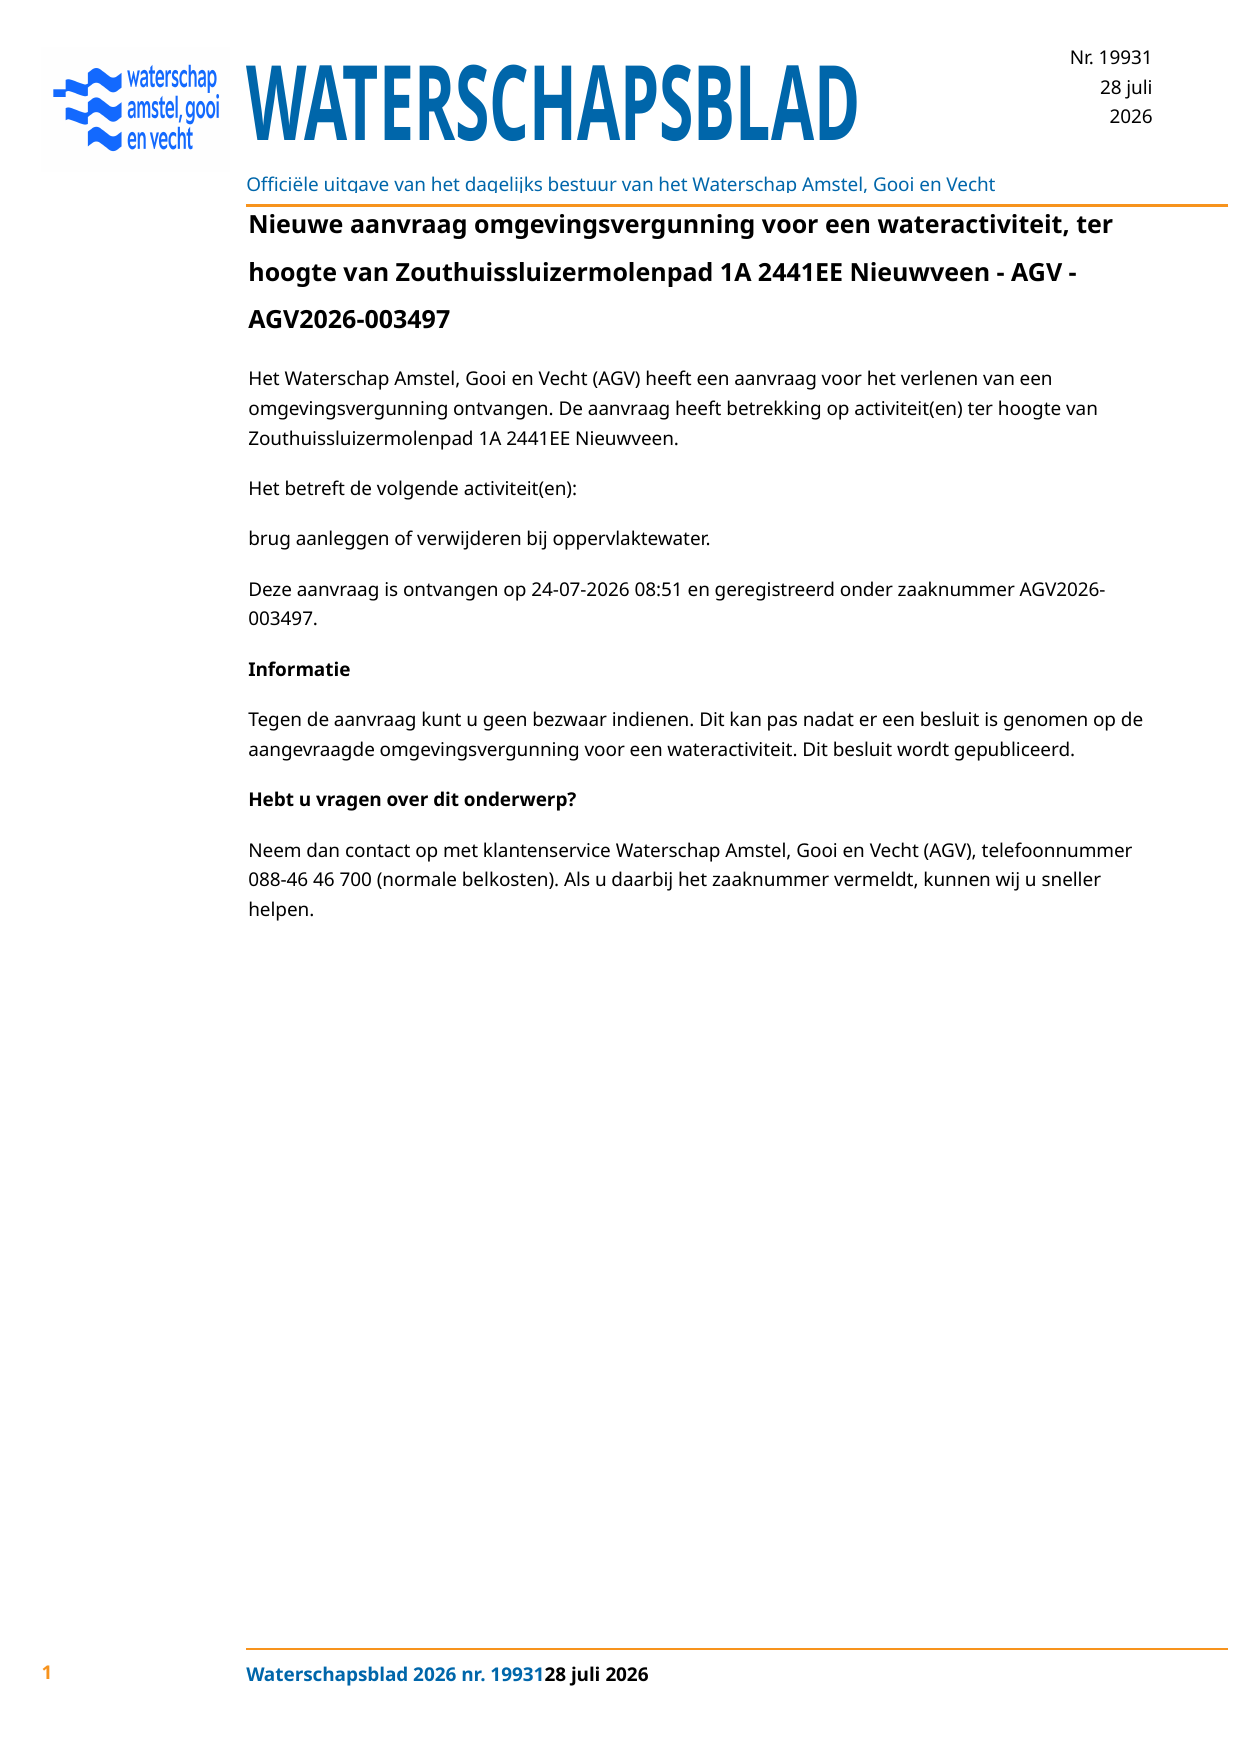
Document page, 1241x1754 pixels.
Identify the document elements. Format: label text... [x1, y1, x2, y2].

text brug aanleggen of verwijderen bij oppervlaktewater. [248, 526, 1152, 551]
text Nieuwe aanvraag omgevingsvergunning voor een wateractiviteit, ter hoogte van Zouthuissluizermolenpad 1A 2441EE Nieuwveen - AGV - AGV2026-003497 [248, 207, 1152, 336]
text Informatie [248, 656, 1152, 682]
text Hebt u vragen over dit onderwerp? [248, 786, 1152, 812]
picture [41, 47, 231, 172]
text Het betreft de volgende activiteit(en): [248, 475, 1152, 501]
text Deze aanvraag is ontvangen op 24-07-2026 08:51 en geregistreerd onder zaaknummer AGV2026-003497. [248, 576, 1152, 631]
text Neem dan contact op met klantenservice Waterschap Amstel, Gooi en Vecht (AGV), telefoonnummer 088-46 46 700 (normale belkosten). Als u daarbij het zaaknummer vermeldt, kunnen wij u sneller helpen. [248, 837, 1152, 922]
text Tegen de aanvraag kunt u geen bezwaar indienen. Dit kan pas nadat er een besluit is genomen op de aangevraagde omgevingsvergunning voor een wateractiviteit. Dit besluit wordt gepubliceerd. [248, 706, 1152, 762]
text Het Waterschap Amstel, Gooi en Vecht (AGV) heeft een aanvraag voor het verlenen van een omgevingsvergunning ontvangen. De aanvraag heeft betrekking op activiteit(en) ter hoogte van Zouthuissluizermolenpad 1A 2441EE Nieuwveen. [248, 366, 1152, 450]
